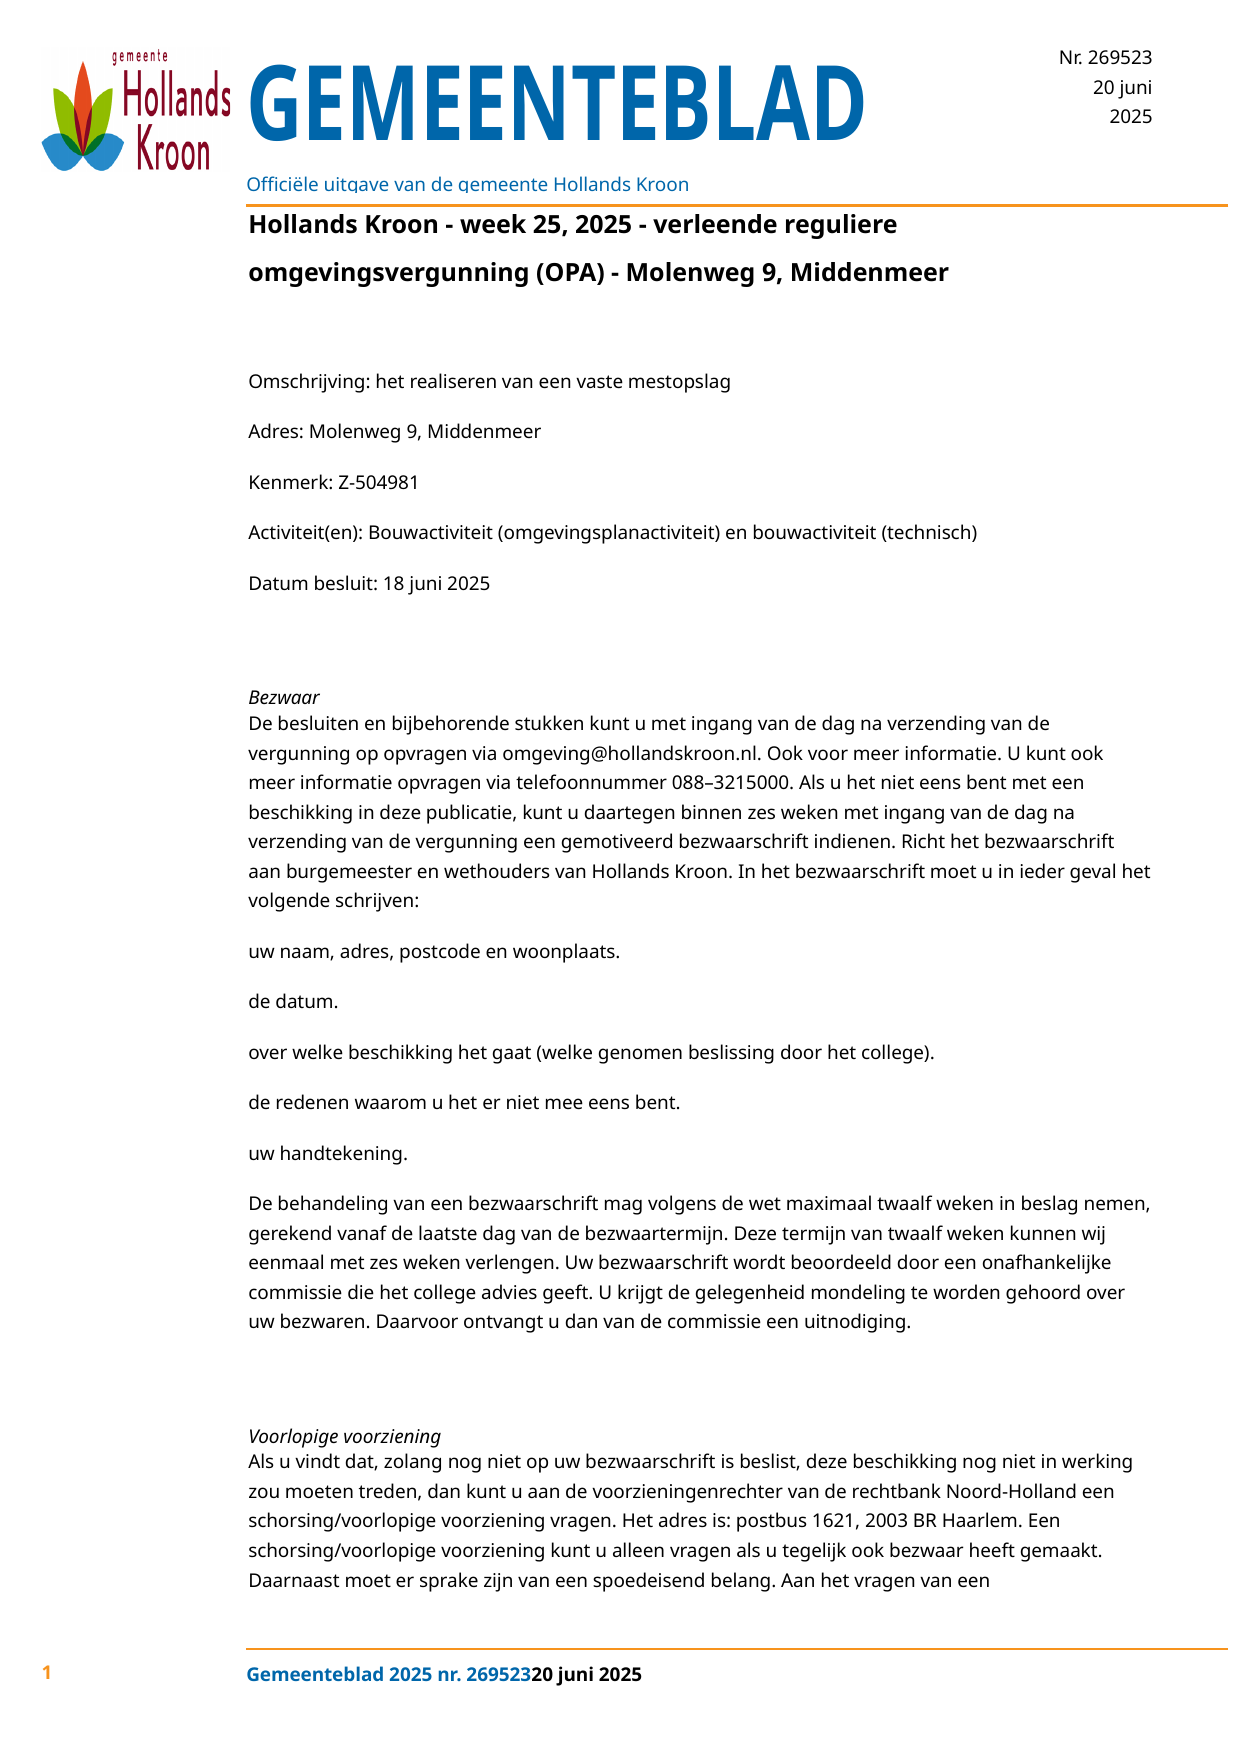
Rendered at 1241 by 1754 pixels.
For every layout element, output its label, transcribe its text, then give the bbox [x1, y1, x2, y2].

text De besluiten en bijbehorende stukken kunt u met ingang van de dag na verzending van de vergunning op opvragen via omgeving@hollandskroon.nl. Ook voor meer informatie. U kunt ook meer informatie opvragen via telefoonnummer 088–3215000. Als u het niet eens bent met een beschikking in deze publicatie, kunt u daartegen binnen zes weken met ingang van de dag na verzending van de vergunning een gemotiveerd bezwaarschrift indienen. Richt het bezwaarschrift aan burgemeester en wethouders van Hollands Kroon. In het bezwaarschrift moet u in ieder geval het volgende schrijven: [248, 710, 1152, 913]
text Activiteit(en): Bouwactiviteit (omgevingsplanactiviteit) en bouwactiviteit (technisch) [248, 519, 1152, 545]
text de redenen waarom u het er niet mee eens bent. [248, 1089, 1152, 1115]
text de datum. [248, 988, 1152, 1014]
text Voorlopige voorziening [248, 1423, 1152, 1448]
text Kenmerk: Z-504981 [248, 469, 1152, 495]
picture [41, 47, 231, 172]
text Hollands Kroon - week 25, 2025 - verleende reguliere omgevingsvergunning (OPA) - Molenweg 9, Middenmeer [248, 207, 1152, 288]
text Als u vindt dat, zolang nog niet op uw bezwaarschrift is beslist, deze beschikking nog niet in werking zou moeten treden, dan kunt u aan de voorzieningenrechter van de rechtbank Noord-Holland een schorsing/voorlopige voorziening vragen. Het adres is: postbus 1621, 2003 BR Haarlem. Een schorsing/voorlopige voorziening kunt u alleen vragen als u tegelijk ook bezwaar heeft gemaakt. Daarnaast moet er sprake zijn van een spoedeisend belang. Aan het vragen van een [248, 1448, 1152, 1593]
text Adres: Molenweg 9, Middenmeer [248, 419, 1152, 444]
text De behandeling van een bezwaarschrift mag volgens de wet maximaal twaalf weken in beslag nemen, gerekend vanaf de laatste dag van de bezwaartermijn. Deze termijn van twaalf weken kunnen wij eenmaal met zes weken verlengen. Uw bezwaarschrift wordt beoordeeld door een onafhankelijke commissie die het college advies geeft. U krijgt de gelegenheid mondeling te worden gehoord over uw bezwaren. Daarvoor ontvangt u dan van de commissie een uitnodiging. [248, 1190, 1152, 1334]
text over welke beschikking het gaat (welke genomen beslissing door het college). [248, 1039, 1152, 1064]
text Bezwaar [248, 684, 1152, 710]
text Omschrijving: het realiseren van een vaste mestopslag [248, 368, 1152, 394]
text uw handtekening. [248, 1140, 1152, 1165]
text Datum besluit: 18 juni 2025 [248, 570, 1152, 596]
text uw naam, adres, postcode en woonplaats. [248, 938, 1152, 964]
